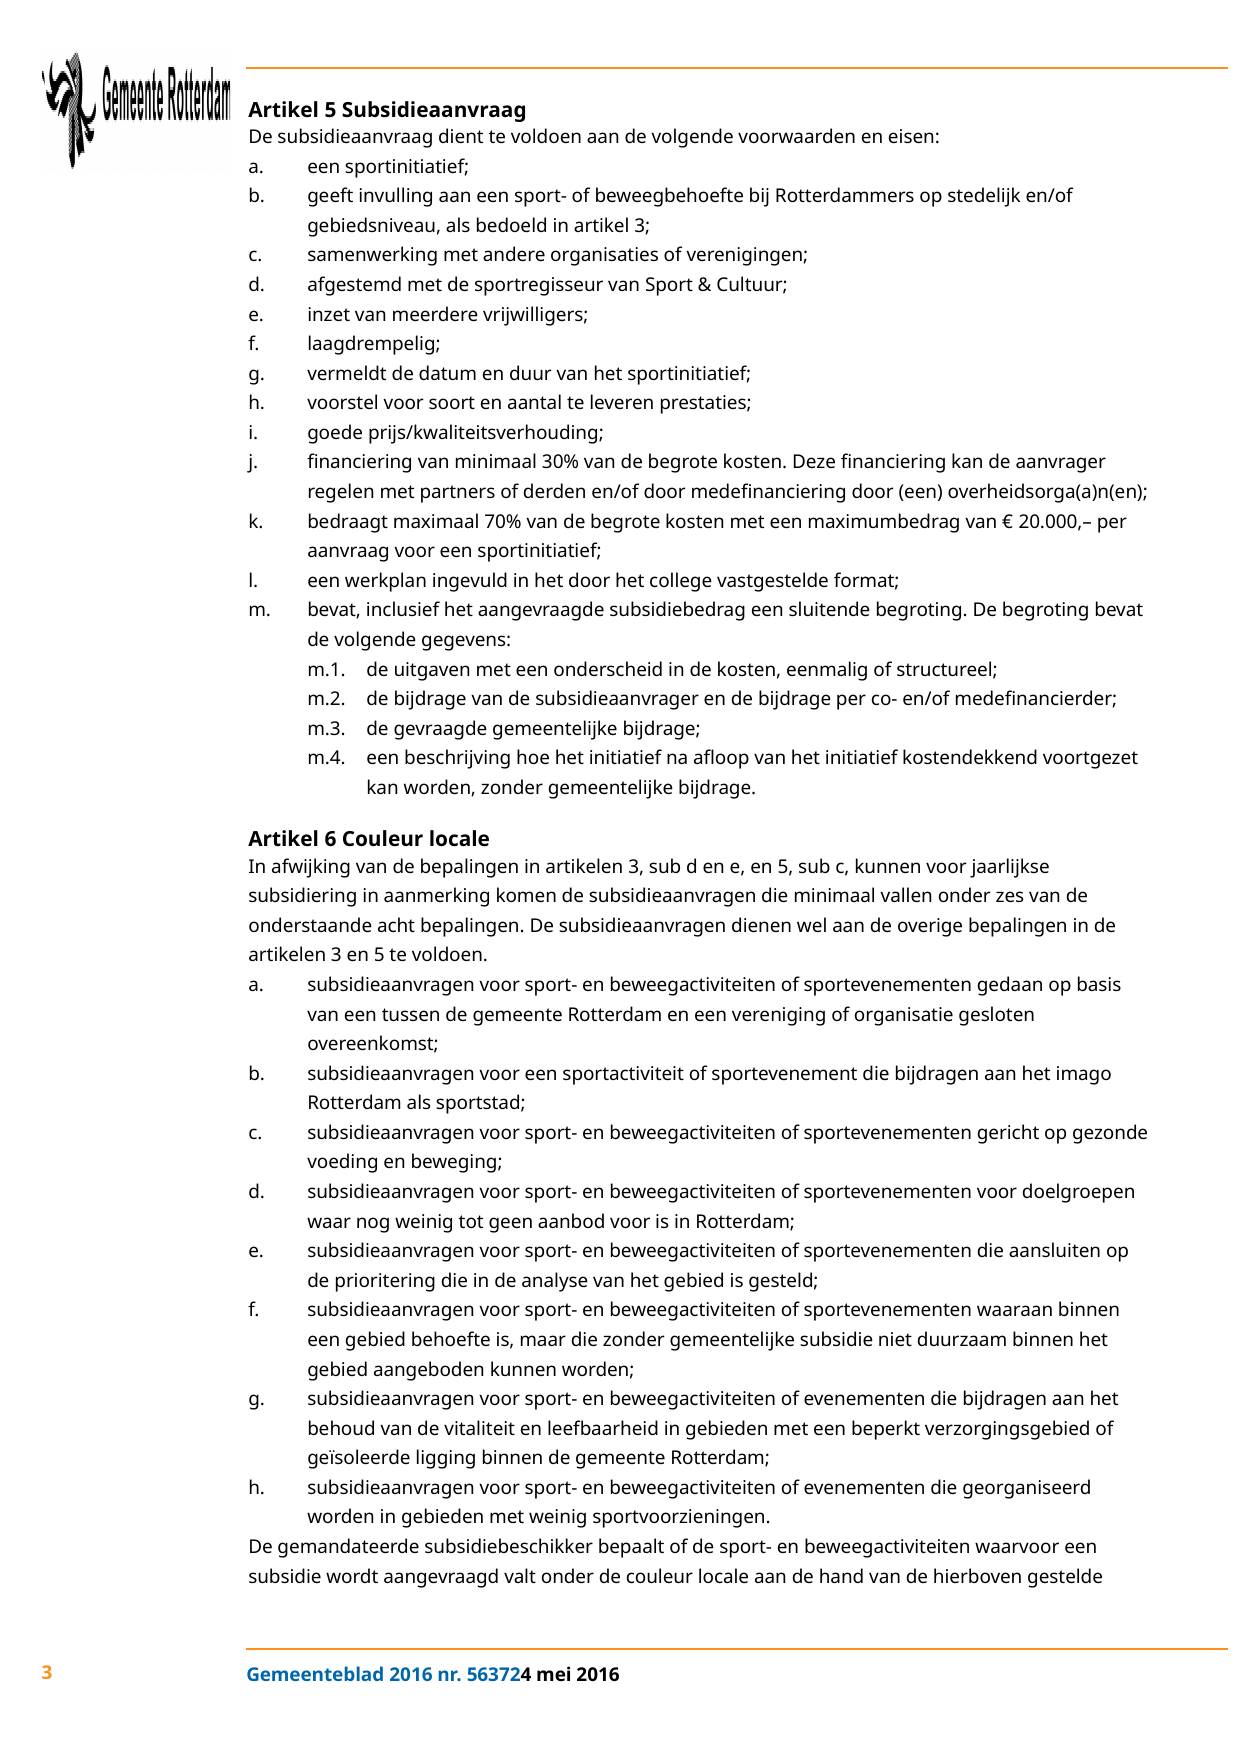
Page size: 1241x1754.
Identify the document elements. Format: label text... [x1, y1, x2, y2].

list afgestemd met de sportregisseur van Sport & Cultuur; [248, 271, 1152, 297]
list subsidieaanvragen voor sport- en beweegactiviteiten of sportevenementen gericht op gezonde voeding en beweging; [248, 1119, 1152, 1174]
list een beschrijving hoe het initiatief na afloop van het initiatief kostendekkend voortgezet kan worden, zonder gemeentelijke bijdrage. [307, 744, 1152, 800]
list subsidieaanvragen voor sport- en beweegactiviteiten of sportevenementen voor doelgroepen waar nog weinig tot geen aanbod voor is in Rotterdam; [248, 1178, 1152, 1234]
list subsidieaanvragen voor sport- en beweegactiviteiten of sportevenementen die aansluiten op de prioritering die in de analyse van het gebied is gesteld; [248, 1237, 1152, 1293]
list goede prijs/kwaliteitsverhouding; [248, 419, 1152, 445]
list subsidieaanvragen voor een sportactiviteit of sportevenement die bijdragen aan het imago Rotterdam als sportstad; [248, 1060, 1152, 1115]
list een werkplan ingevuld in het door het college vastgestelde format; [248, 567, 1152, 593]
text Artikel 5 Subsidieaanvraag [248, 95, 1152, 123]
list subsidieaanvragen voor sport- en beweegactiviteiten of evenementen die georganiseerd worden in gebieden met weinig sportvoorzieningen. [248, 1474, 1152, 1529]
list de bijdrage van de subsidieaanvrager en de bijdrage per co- en/of medefinancierder; [307, 685, 1152, 711]
list subsidieaanvragen voor sport- en beweegactiviteiten of sportevenementen waaraan binnen een gebied behoefte is, maar die zonder gemeentelijke subsidie niet duurzaam binnen het gebied aangeboden kunnen worden; [248, 1297, 1152, 1382]
list vermeldt de datum en duur van het sportinitiatief; [248, 360, 1152, 386]
list de uitgaven met een onderscheid in de kosten, eenmalig of structureel; [307, 656, 1152, 681]
picture [41, 47, 231, 172]
list financiering van minimaal 30% van de begrote kosten. Deze financiering kan de aanvrager regelen met partners of derden en/of door medefinanciering door (een) overheidsorga(a)n(en); [248, 449, 1152, 504]
list een sportinitiatief; [248, 153, 1152, 178]
text De subsidieaanvraag dient te voldoen aan de volgende voorwaarden en eisen: [248, 123, 1152, 149]
list laagdrempelig; [248, 330, 1152, 356]
list bevat, inclusief het aangevraagde subsidiebedrag een sluitende begroting. De begroting bevat de volgende gegevens: [248, 597, 1152, 652]
list subsidieaanvragen voor sport- en beweegactiviteiten of evenementen die bijdragen aan het behoud van de vitaliteit en leefbaarheid in gebieden met een beperkt verzorgingsgebied of geïsoleerde ligging binnen de gemeente Rotterdam; [248, 1385, 1152, 1470]
text De gemandateerde subsidiebeschikker bepaalt of de sport- en beweegactiviteiten waarvoor een subsidie wordt aangevraagd valt onder de couleur locale aan de hand van de hierboven gestelde [248, 1533, 1152, 1589]
list voorstel voor soort en aantal te leveren prestaties; [248, 389, 1152, 415]
list samenwerking met andere organisaties of verenigingen; [248, 242, 1152, 267]
list bedraagt maximaal 70% van de begrote kosten met een maximumbedrag van € 20.000,– per aanvraag voor een sportinitiatief; [248, 508, 1152, 563]
list subsidieaanvragen voor sport- en beweegactiviteiten of sportevenementen gedaan op basis van een tussen de gemeente Rotterdam en een vereniging of organisatie gesloten overeenkomst; [248, 971, 1152, 1056]
list geeft invulling aan een sport- of beweegbehoefte bij Rotterdammers op stedelijk en/of gebiedsniveau, als bedoeld in artikel 3; [248, 182, 1152, 238]
list de gevraagde gemeentelijke bijdrage; [307, 715, 1152, 741]
list inzet van meerdere vrijwilligers; [248, 301, 1152, 326]
text Artikel 6 Couleur locale [248, 824, 1152, 853]
text In afwijking van de bepalingen in artikelen 3, sub d en e, en 5, sub c, kunnen voor jaarlijkse subsidiering in aanmerking komen de subsidieaanvragen die minimaal vallen onder zes van de onderstaande acht bepalingen. De subsidieaanvragen dienen wel aan de overige bepalingen in de artikelen 3 en 5 te voldoen. [248, 853, 1152, 967]
